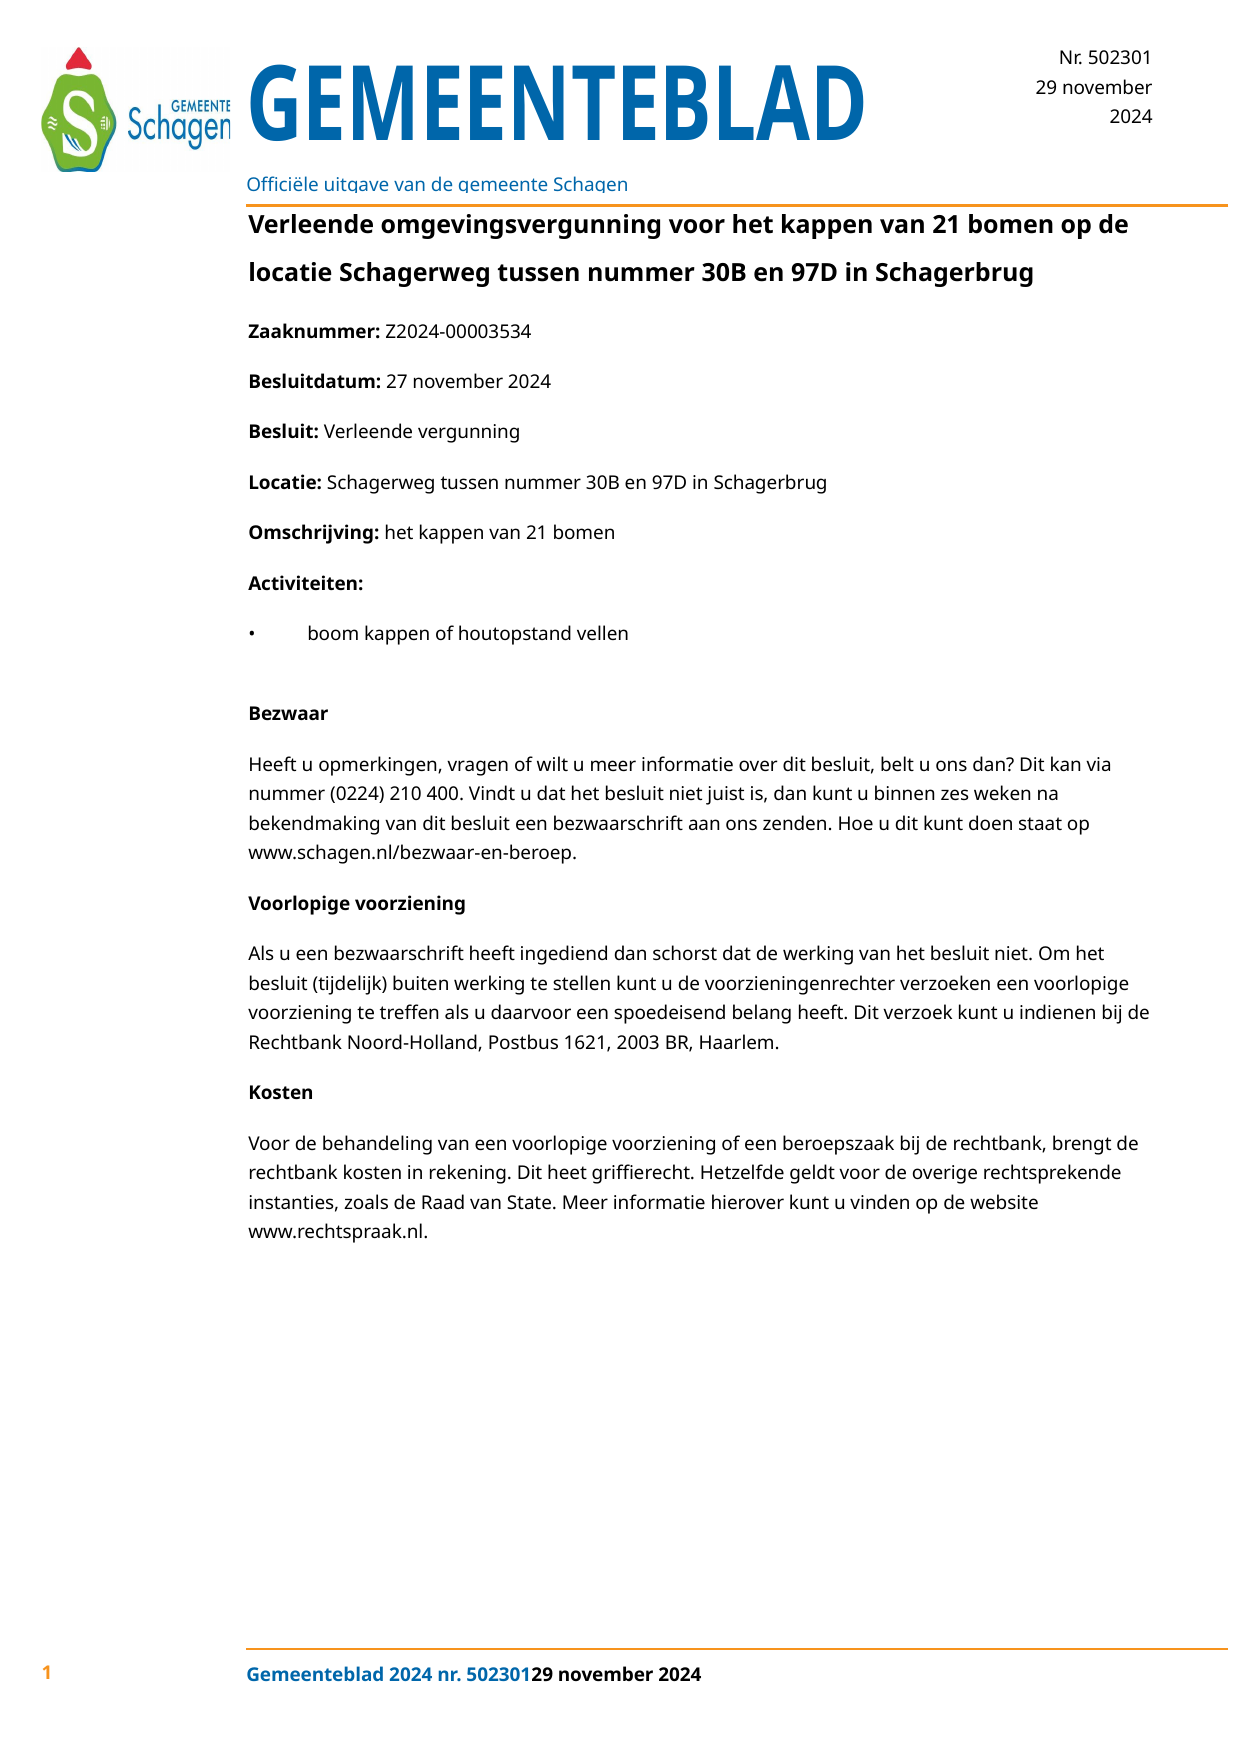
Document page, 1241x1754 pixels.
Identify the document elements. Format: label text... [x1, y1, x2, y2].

text Besluit: Verleende vergunning [248, 419, 1152, 444]
text Kosten [248, 1079, 1152, 1105]
text Zaaknummer: Z2024-00003534 [248, 318, 1152, 344]
text Bezwaar [248, 700, 1152, 726]
list boom kappen of houtopstand vellen [248, 620, 1152, 646]
text Verleende omgevingsvergunning voor het kappen van 21 bomen op de locatie Schagerweg tussen nummer 30B en 97D in Schagerbrug [248, 207, 1152, 288]
text Activiteiten: [248, 570, 1152, 596]
text Heeft u opmerkingen, vragen of wilt u meer informatie over dit besluit, belt u ons dan? Dit kan via nummer (0224) 210 400. Vindt u dat het besluit niet juist is, dan kunt u binnen zes weken na bekendmaking van dit besluit een bezwaarschrift aan ons zenden. Hoe u dit kunt doen staat op www.schagen.nl/bezwaar-en-beroep. [248, 751, 1152, 865]
text Als u een bezwaarschrift heeft ingediend dan schorst dat de werking van het besluit niet. Om het besluit (tijdelijk) buiten werking te stellen kunt u de voorzieningenrechter verzoeken een voorlopige voorziening te treffen als u daarvoor een spoedeisend belang heeft. Dit verzoek kunt u indienen bij de Rechtbank Noord-Holland, Postbus 1621, 2003 BR, Haarlem. [248, 940, 1152, 1055]
text Omschrijving: het kappen van 21 bomen [248, 519, 1152, 545]
picture [41, 47, 231, 172]
text Locatie: Schagerweg tussen nummer 30B en 97D in Schagerbrug [248, 469, 1152, 495]
text Voorlopige voorziening [248, 890, 1152, 916]
text Voor de behandeling van een voorlopige voorziening of een beroepszaak bij de rechtbank, brengt de rechtbank kosten in rekening. Dit heet griffierecht. Hetzelfde geldt voor de overige rechtsprekende instanties, zoals de Raad van State. Meer informatie hierover kunt u vinden op de website www.rechtspraak.nl. [248, 1130, 1152, 1244]
text Besluitdatum: 27 november 2024 [248, 368, 1152, 394]
